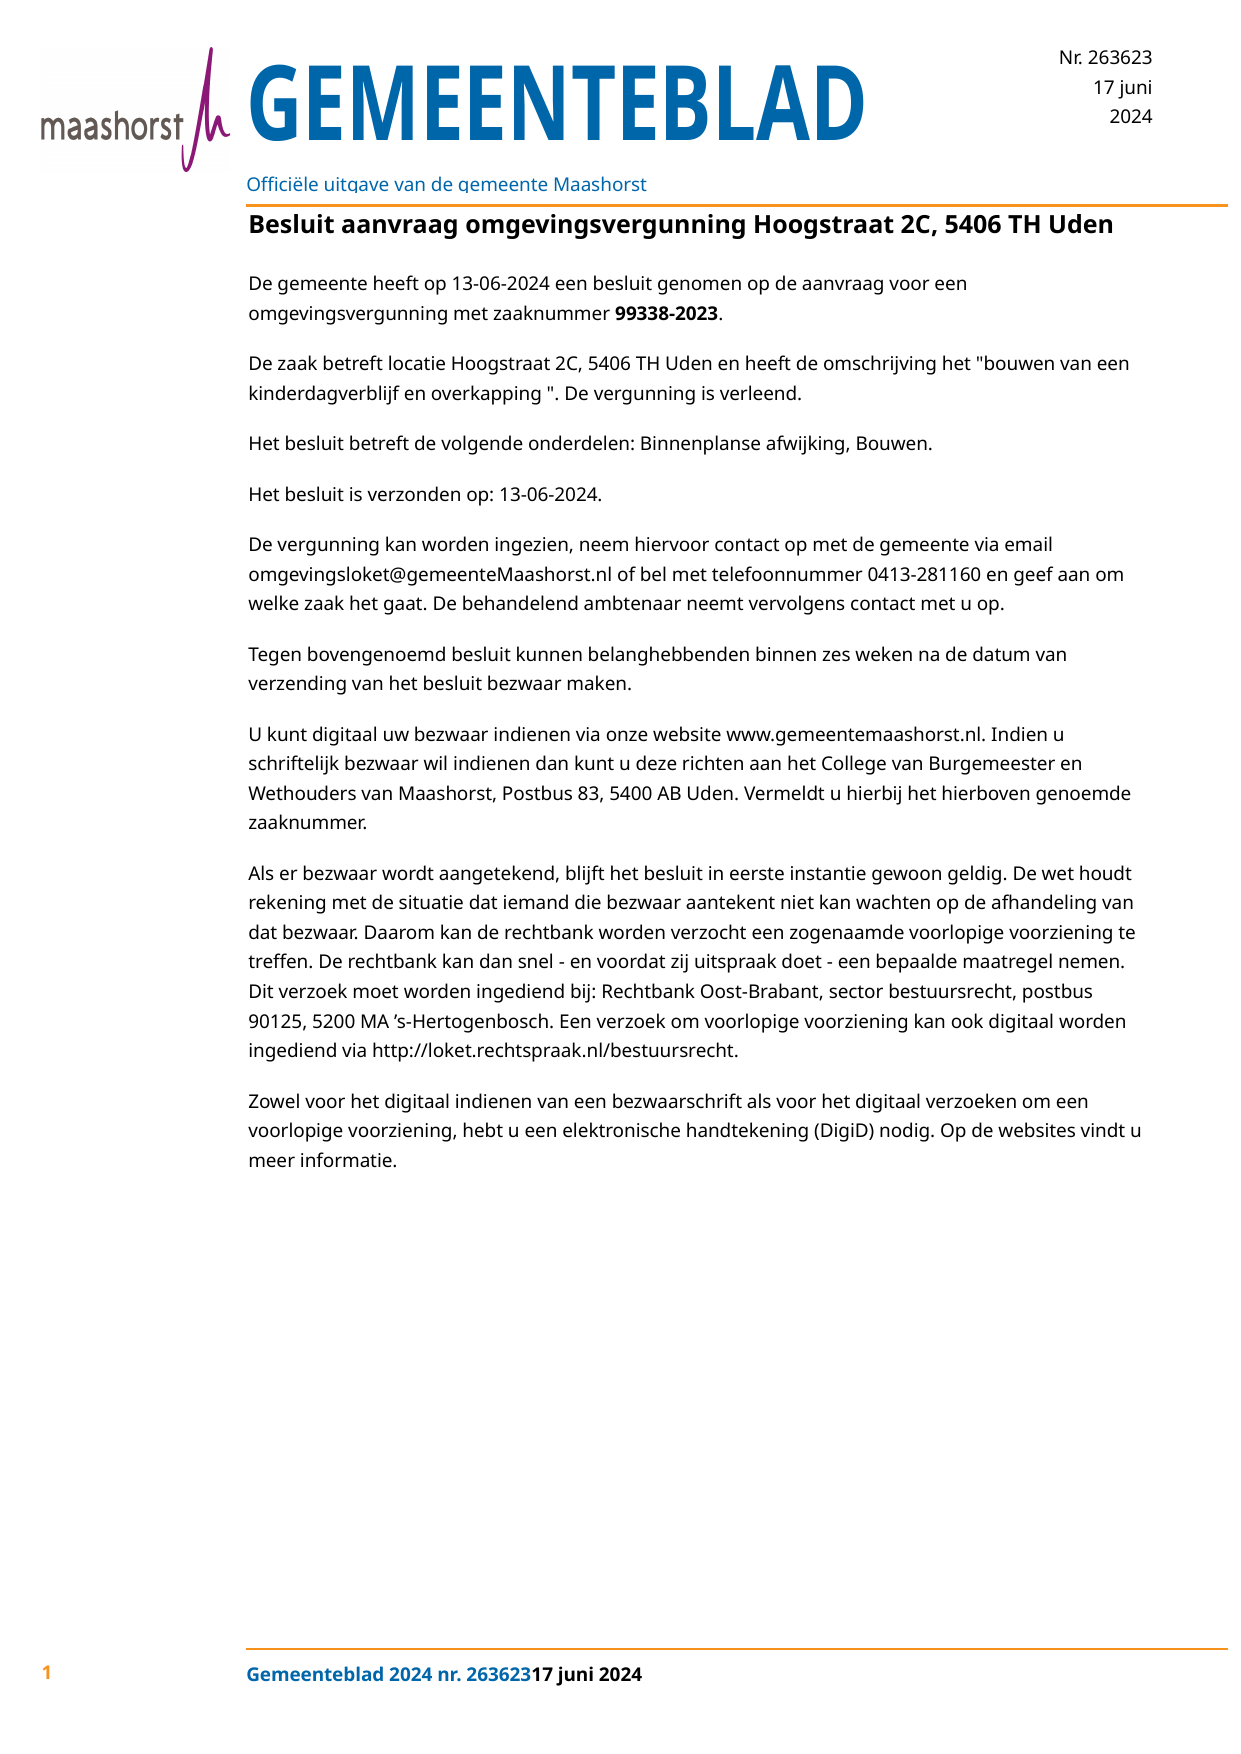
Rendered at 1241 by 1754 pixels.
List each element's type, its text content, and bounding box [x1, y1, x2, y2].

text Tegen bovengenoemd besluit kunnen belanghebbenden binnen zes weken na de datum van verzending van het besluit bezwaar maken. [248, 641, 1152, 696]
text Zowel voor het digitaal indienen van een bezwaarschrift als voor het digitaal verzoeken om een voorlopige voorziening, hebt u een elektronische handtekening (DigiD) nodig. Op de websites vindt u meer informatie. [248, 1088, 1152, 1173]
text De vergunning kan worden ingezien, neem hiervoor contact op met de gemeente via email omgevingsloket@gemeenteMaashorst.nl of bel met telefoonnummer 0413-281160 en geef aan om welke zaak het gaat. De behandelend ambtenaar neemt vervolgens contact met u op. [248, 531, 1152, 616]
text Het besluit is verzonden op: 13-06-2024. [248, 481, 1152, 506]
text Besluit aanvraag omgevingsvergunning Hoogstraat 2C, 5406 TH Uden [248, 207, 1152, 241]
text Als er bezwaar wordt aangetekend, blijft het besluit in eerste instantie gewoon geldig. De wet houdt rekening met de situatie dat iemand die bezwaar aantekent niet kan wachten op de afhandeling van dat bezwaar. Daarom kan de rechtbank worden verzocht een zogenaamde voorlopige voorziening te treffen. De rechtbank kan dan snel - en voordat zij uitspraak doet - een bepaalde maatregel nemen. Dit verzoek moet worden ingediend bij: Rechtbank Oost-Brabant, sector bestuursrecht, postbus 90125, 5200 MA ’s-Hertogenbosch. Een verzoek om voorlopige voorziening kan ook digitaal worden ingediend via http://loket.rechtspraak.nl/bestuursrecht. [248, 860, 1152, 1063]
text Het besluit betreft de volgende onderdelen: Binnenplanse afwijking, Bouwen. [248, 430, 1152, 456]
text U kunt digitaal uw bezwaar indienen via onze website www.gemeentemaashorst.nl. Indien u schriftelijk bezwaar wil indienen dan kunt u deze richten aan het College van Burgemeester en Wethouders van Maashorst, Postbus 83, 5400 AB Uden. Vermeldt u hierbij het hierboven genoemde zaaknummer. [248, 721, 1152, 835]
text De gemeente heeft op 13-06-2024 een besluit genomen op de aanvraag voor een omgevingsvergunning met zaaknummer 99338-2023. [248, 270, 1152, 326]
picture [41, 47, 231, 172]
text De zaak betreft locatie Hoogstraat 2C, 5406 TH Uden en heeft de omschrijving het "bouwen van een kinderdagverblijf en overkapping ". De vergunning is verleend. [248, 350, 1152, 406]
